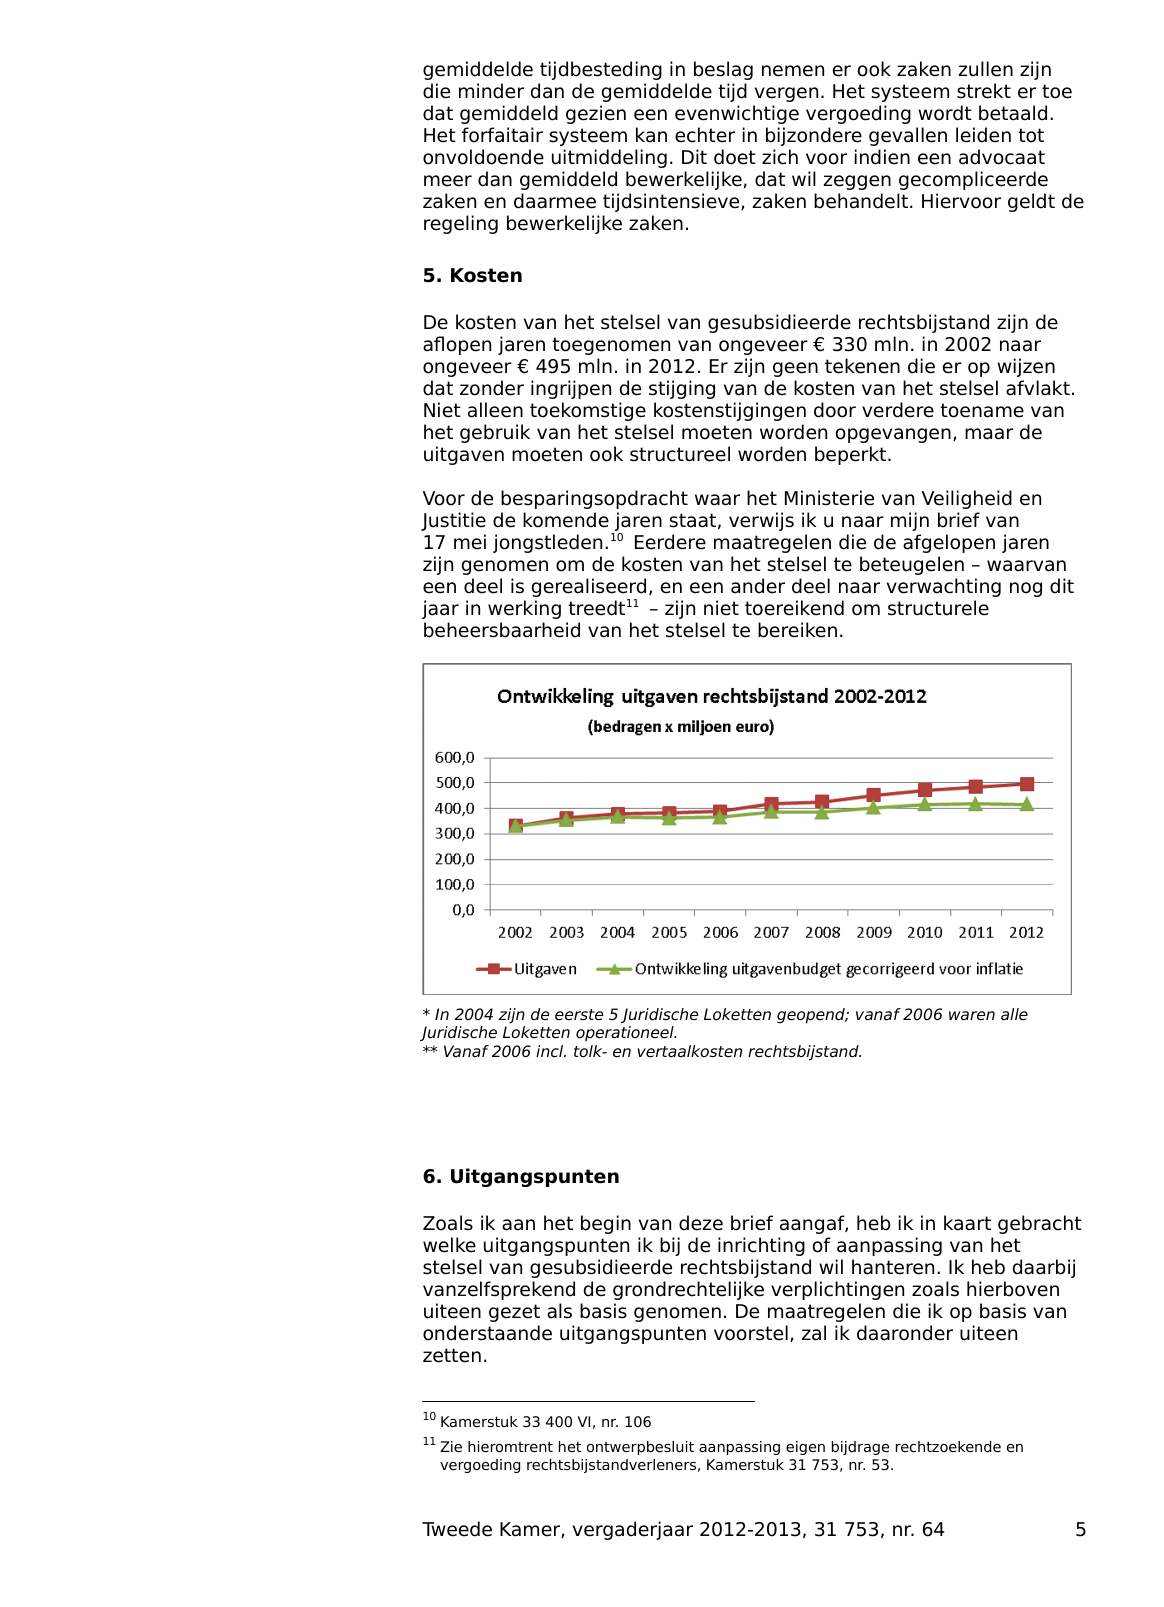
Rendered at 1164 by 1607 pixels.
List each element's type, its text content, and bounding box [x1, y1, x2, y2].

subtitle 5. Kosten [422, 265, 1087, 287]
text * In 2004 zijn de eerste 5 Juridische Loketten geopend; vanaf 2006 waren alle Juridische Loketten operationeel. [422, 1006, 1072, 1043]
text Zie hieromtrent het ontwerpbesluit aanpassing eigen bijdrage rechtzoekende en vergoeding rechtsbijstandverleners, Kamerstuk 31 753, nr. 53. [422, 1435, 1087, 1474]
text ** Vanaf 2006 incl. tolk- en vertaalkosten rechtsbijstand. [422, 1043, 1072, 1061]
text Voor de besparingsopdracht waar het Ministerie van Veiligheid en Justitie de komende jaren staat, verwijs ik u naar mijn brief van 17 mei jongstleden. Eerdere maatregelen die de afgelopen jaren zijn genomen om de kosten van het stelsel te beteugelen – waarvan een deel is gerealiseerd, en een ander deel naar verwachting nog dit jaar in werking treedt – zijn niet toereikend om structurele beheersbaarheid van het stelsel te bereiken. [422, 488, 1087, 642]
text Kamerstuk 33 400 VI, nr. 106 [422, 1410, 1087, 1432]
text De kosten van het stelsel van gesubsidieerde rechtsbijstand zijn de aflopen jaren toegenomen van ongeveer € 330 mln. in 2002 naar ongeveer € 495 mln. in 2012. Er zijn geen tekenen die er op wijzen dat zonder ingrijpen de stijging van de kosten van het stelsel afvlakt. Niet alleen toekomstige kostenstijgingen door verdere toename van het gebruik van het stelsel moeten worden opgevangen, maar de uitgaven moeten ook structureel worden beperkt. [422, 312, 1087, 466]
text Zoals ik aan het begin van deze brief aangaf, heb ik in kaart gebracht welke uitgangspunten ik bij de inrichting of aanpassing van het stelsel van gesubsidieerde rechtsbijstand wil hanteren. Ik heb daarbij vanzelfsprekend de grondrechtelijke verplichtingen zoals hierboven uiteen gezet als basis genomen. De maatregelen die ik op basis van onderstaande uitgangspunten voorstel, zal ik daaronder uiteen zetten. [422, 1213, 1087, 1367]
picture [422, 663, 1072, 995]
text gemiddelde tijdbesteding in beslag nemen er ook zaken zullen zijn die minder dan de gemiddelde tijd vergen. Het systeem strekt er toe dat gemiddeld gezien een evenwichtige vergoeding wordt betaald. [422, 59, 1087, 125]
subtitle 6. Uitgangspunten [422, 1166, 1087, 1188]
text Het forfaitair systeem kan echter in bijzondere gevallen leiden tot onvoldoende uitmiddeling. Dit doet zich voor indien een advocaat meer dan gemiddeld bewerkelijke, dat wil zeggen gecompliceerde zaken en daarmee tijdsintensieve, zaken behandelt. Hiervoor geldt de regeling bewerkelijke zaken. [422, 125, 1087, 235]
